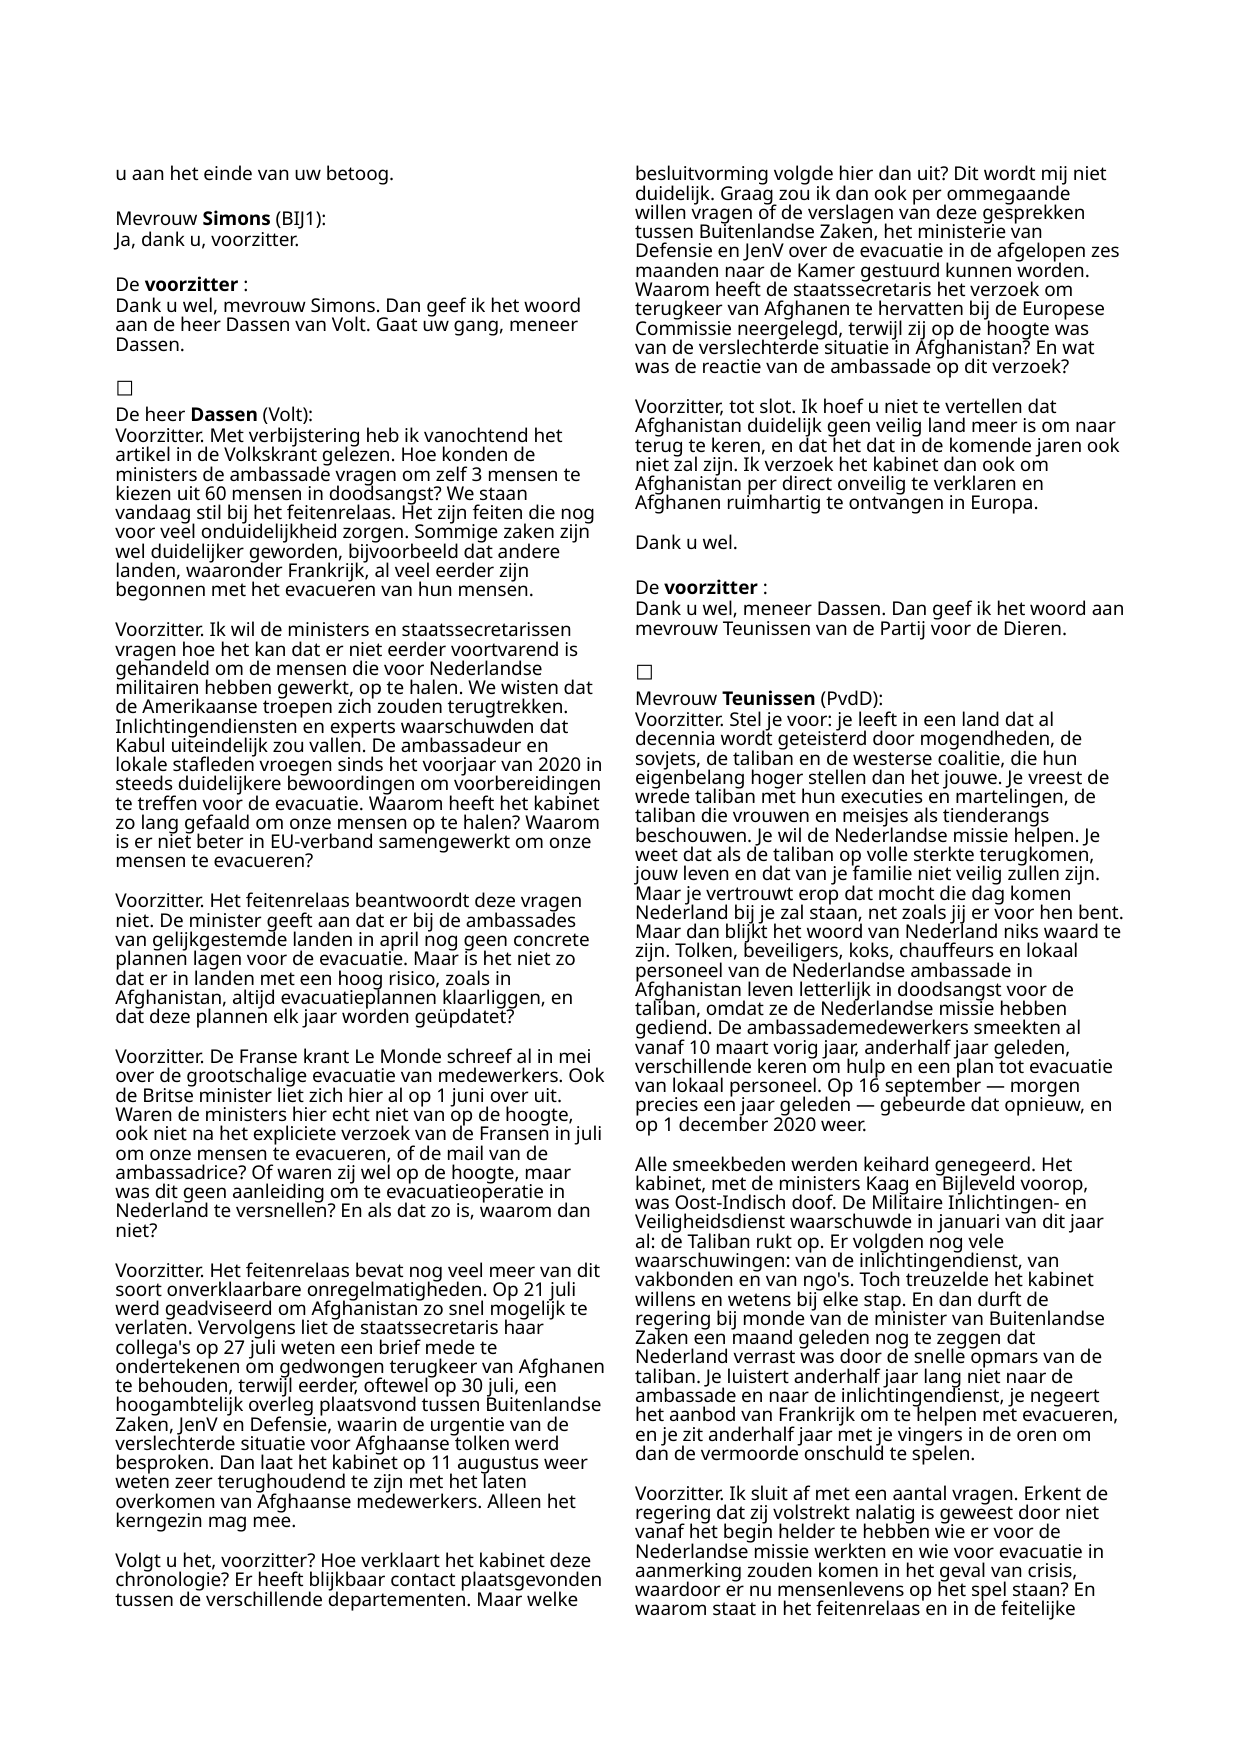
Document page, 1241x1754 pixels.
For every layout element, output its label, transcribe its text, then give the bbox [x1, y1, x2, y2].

text Voorzitter. Het feitenrelaas beantwoordt deze vragen niet. De minister geeft aan dat er bij de ambassades van gelijkgestemde landen in april nog geen concrete plannen lagen voor de evacuatie. Maar is het niet zo dat er in landen met een hoog risico, zoals in Afghanistan, altijd evacuatieplannen klaarliggen, en dat deze plannen elk jaar worden geüpdatet? [115, 892, 605, 1027]
text Voorzitter. Stel je voor: je leeft in een land dat al decennia wordt geteisterd door mogendheden, de sovjets, de taliban en de westerse coalitie, die hun eigenbelang hoger stellen dan het jouwe. Je vreest de wrede taliban met hun executies en martelingen, de taliban die vrouwen en meisjes als tienderangs beschouwen. Je wil de Nederlandse missie helpen. Je weet dat als de taliban op volle sterkte terugkomen, jouw leven en dat van je familie niet veilig zullen zijn. Maar je vertrouwt erop dat mocht die dag komen Nederland bij je zal staan, net zoals jij er voor hen bent. Maar dan blijkt het woord van Nederland niks waard te zijn. Tolken, beveiligers, koks, chauffeurs en lokaal personeel van de Nederlandse ambassade in Afghanistan leven letterlijk in doodsangst voor de taliban, omdat ze de Nederlandse missie hebben gediend. De ambassademedewerkers smeekten al vanaf 10 maart vorig jaar, anderhalf jaar geleden, verschillende keren om hulp en een plan tot evacuatie van lokaal personeel. Op 16 september — morgen precies een jaar geleden — gebeurde dat opnieuw, en op 1 december 2020 weer. [635, 711, 1125, 1135]
text Dank u wel, meneer Dassen. Dan geef ik het woord aan mevrouw Teunissen van de Partij voor de Dieren. [635, 600, 1125, 639]
text Ja, dank u, voorzitter. [115, 231, 605, 250]
text Voorzitter. Ik wil de ministers en staatssecretarissen vragen hoe het kan dat er niet eerder voortvarend is gehandeld om de mensen die voor Nederlandse militairen hebben gewerkt, op te halen. We wisten dat de Amerikaanse troepen zich zouden terugtrekken. Inlichtingendiensten en experts waarschuwden dat Kabul uiteindelijk zou vallen. De ambassadeur en lokale stafleden vroegen sinds het voorjaar van 2020 in steeds duidelijkere bewoordingen om voorbereidingen te treffen voor de evacuatie. Waarom heeft het kabinet zo lang gefaald om onze mensen op te halen? Waarom is er niet beter in EU-verband samengewerkt om onze mensen te evacueren? [115, 621, 605, 872]
text u aan het einde van uw betoog. [115, 165, 605, 184]
text Dank u wel, mevrouw Simons. Dan geef ik het woord aan de heer Dassen van Volt. Gaat uw gang, meneer Dassen. [115, 297, 605, 355]
text Dank u wel. [635, 534, 1125, 554]
text ⬜ [115, 376, 605, 401]
text besluitvorming volgde hier dan uit? Dit wordt mij niet duidelijk. Graag zou ik dan ook per ommegaande willen vragen of de verslagen van deze gesprekken tussen Buitenlandse Zaken, het ministerie van Defensie en JenV over de evacuatie in de afgelopen zes maanden naar de Kamer gestuurd kunnen worden. Waarom heeft de staatssecretaris het verzoek om terugkeer van Afghanen te hervatten bij de Europese Commissie neergelegd, terwijl zij op de hoogte was van de verslechterde situatie in Afghanistan? En wat was de reactie van de ambassade op dit verzoek? [635, 165, 1125, 377]
text Alle smeekbeden werden keihard genegeerd. Het kabinet, met de ministers Kaag en Bijleveld voorop, was Oost-Indisch doof. De Militaire Inlichtingen- en Veiligheidsdienst waarschuwde in januari van dit jaar al: de Taliban rukt op. Er volgden nog vele waarschuwingen: van de inlichtingendienst, van vakbonden en van ngo's. Toch treuzelde het kabinet willens en wetens bij elke stap. En dan durft de regering bij monde van de minister van Buitenlandse Zaken een maand geleden nog te zeggen dat Nederland verrast was door de snelle opmars van de taliban. Je luistert anderhalf jaar lang niet naar de ambassade en naar de inlichtingendienst, je negeert het aanbod van Frankrijk om te helpen met evacueren, en je zit anderhalf jaar met je vingers in de oren om dan de vermoorde onschuld te spelen. [635, 1156, 1125, 1464]
text De heer Dassen (Volt): [115, 401, 605, 427]
text Voorzitter. Het feitenrelaas bevat nog veel meer van dit soort onverklaarbare onregelmatigheden. Op 21 juli werd geadviseerd om Afghanistan zo snel mogelijk te verlaten. Vervolgens liet de staatssecretaris haar collega's op 27 juli weten een brief mede te ondertekenen om gedwongen terugkeer van Afghanen te behouden, terwijl eerder, oftewel op 30 juli, een hoogambtelijk overleg plaatsvond tussen Buitenlandse Zaken, JenV en Defensie, waarin de urgentie van de verslechterde situatie voor Afghaanse tolken werd besproken. Dan laat het kabinet op 11 augustus weer weten zeer terughoudend te zijn met het laten overkomen van Afghaanse medewerkers. Alleen het kerngezin mag mee. [115, 1262, 605, 1531]
text Voorzitter. De Franse krant Le Monde schreef al in mei over de grootschalige evacuatie van medewerkers. Ook de Britse minister liet zich hier al op 1 juni over uit. Waren de ministers hier echt niet van op de hoogte, ook niet na het expliciete verzoek van de Fransen in juli om onze mensen te evacueren, of de mail van de ambassadrice? Of waren zij wel op de hoogte, maar was dit geen aanleiding om te evacuatieoperatie in Nederland te versnellen? En als dat zo is, waarom dan niet? [115, 1048, 605, 1241]
text ⬜ [635, 659, 1125, 685]
text Voorzitter. Ik sluit af met een aantal vragen. Erkent de regering dat zij volstrekt nalatig is geweest door niet vanaf het begin helder te hebben wie er voor de Nederlandse missie werkten en wie voor evacuatie in aanmerking zouden komen in het geval van crisis, waardoor er nu mensenlevens op het spel staan? En waarom staat in het feitenrelaas en in de feitelijke [635, 1485, 1125, 1620]
text Mevrouw Teunissen (PvdD): [635, 685, 1125, 711]
text Volgt u het, voorzitter? Hoe verklaart het kabinet deze chronologie? Er heeft blijkbaar contact plaatsgevonden tussen de verschillende departementen. Maar welke [115, 1552, 605, 1610]
text De voorzitter : [635, 574, 1125, 600]
text Voorzitter. Met verbijstering heb ik vanochtend het artikel in de Volkskrant gelezen. Hoe konden de ministers de ambassade vragen om zelf 3 mensen te kiezen uit 60 mensen in doodsangst? We staan vandaag stil bij het feitenrelaas. Het zijn feiten die nog voor veel onduidelijkheid zorgen. Sommige zaken zijn wel duidelijker geworden, bijvoorbeeld dat andere landen, waaronder Frankrijk, al veel eerder zijn begonnen met het evacueren van hun mensen. [115, 427, 605, 601]
text De voorzitter : [115, 271, 605, 297]
text Mevrouw Simons (BIJ1): [115, 205, 605, 231]
text Voorzitter, tot slot. Ik hoef u niet te vertellen dat Afghanistan duidelijk geen veilig land meer is om naar terug te keren, en dat het dat in de komende jaren ook niet zal zijn. Ik verzoek het kabinet dan ook om Afghanistan per direct onveilig te verklaren en Afghanen ruimhartig te ontvangen in Europa. [635, 398, 1125, 514]
